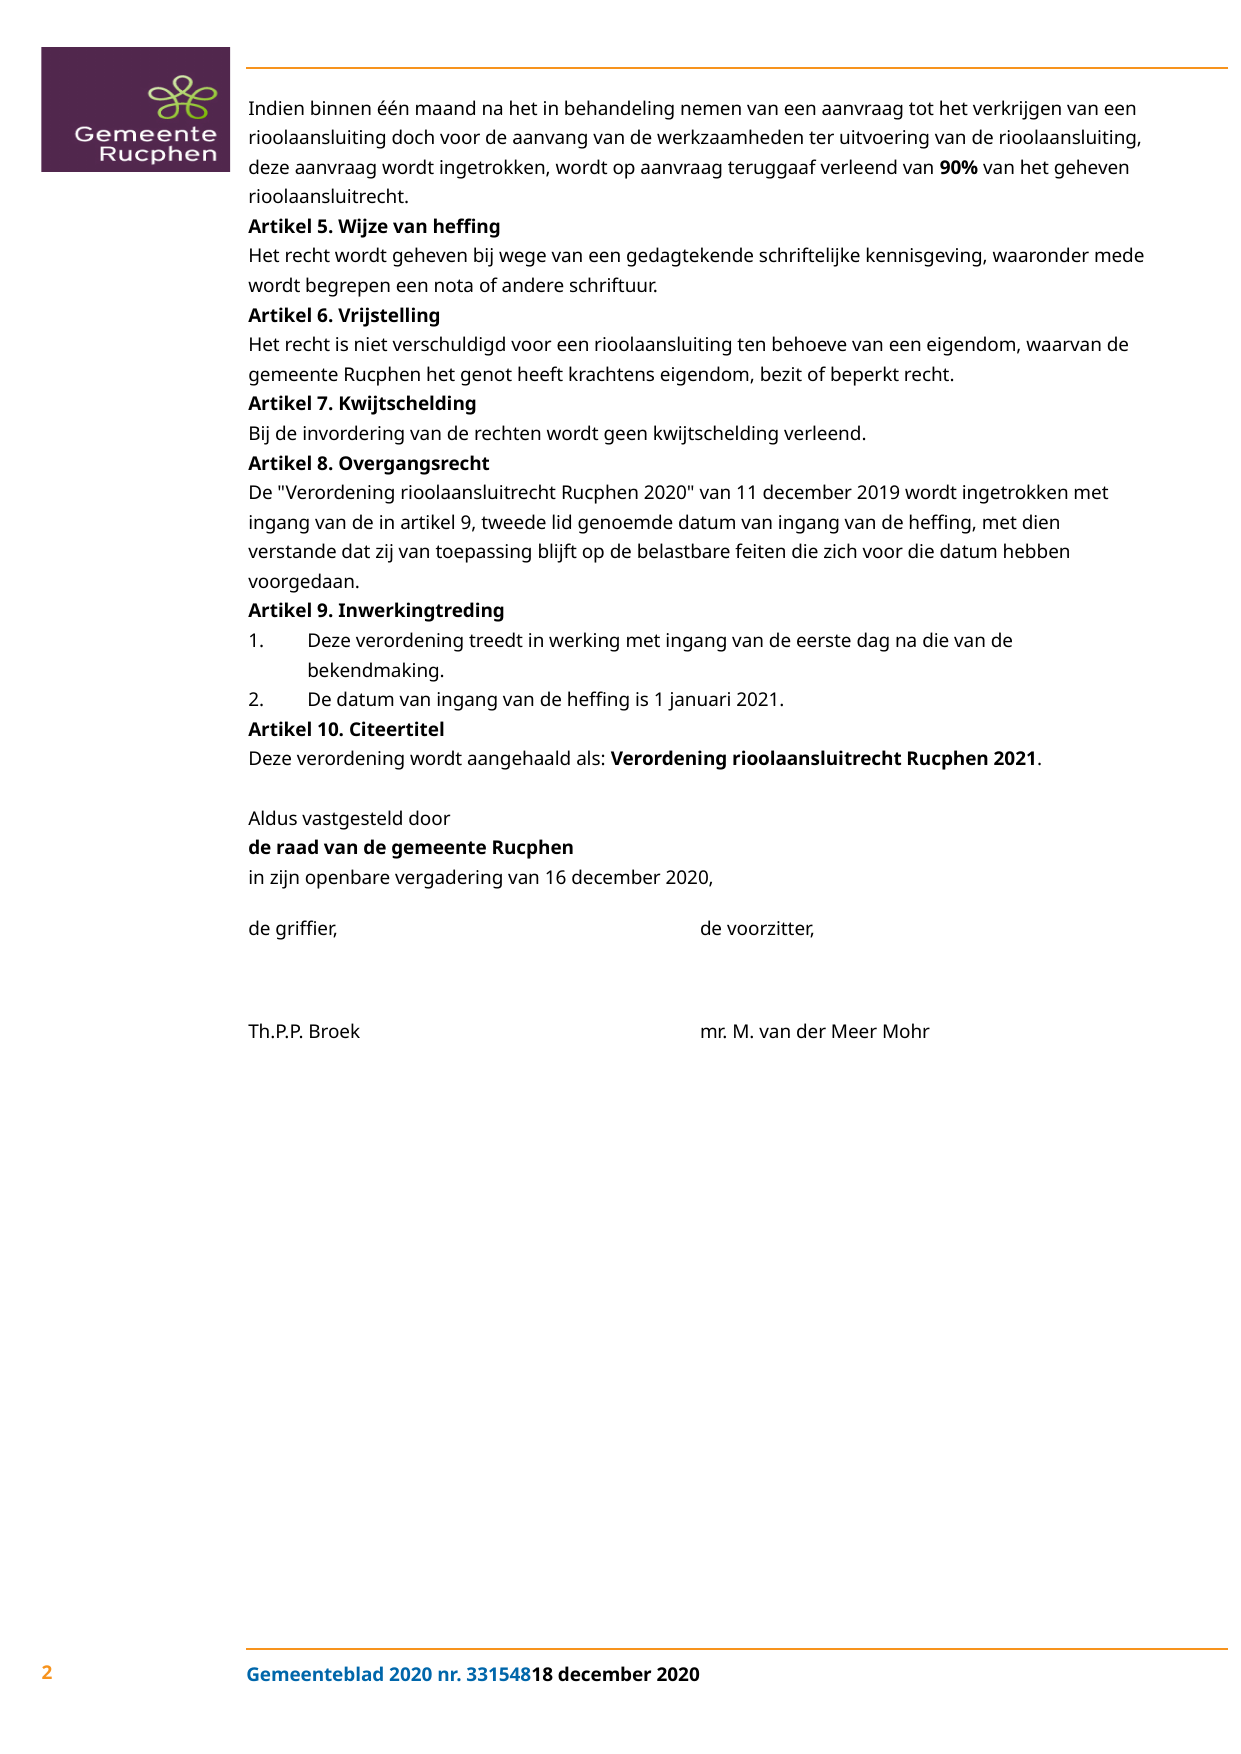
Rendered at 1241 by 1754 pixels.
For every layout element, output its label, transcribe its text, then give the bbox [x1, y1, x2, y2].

text Indien binnen één maand na het in behandeling nemen van een aanvraag tot het verkrijgen van een rioolaansluiting doch voor de aanvang van de werkzaamheden ter uitvoering van de rioolaansluiting, deze aanvraag wordt ingetrokken, wordt op aanvraag teruggaaf verleend van 90% van het geheven rioolaansluitrecht. [248, 95, 1152, 209]
list De datum van ingang van de heffing is 1 januari 2021. [248, 686, 1152, 712]
text De "Verordening rioolaansluitrecht Rucphen 2020" van 11 december 2019 wordt ingetrokken met [248, 479, 1152, 505]
picture [41, 47, 231, 172]
table_header Aldus vastgesteld door de raad van de gemeente Rucphen in zijn openbare vergadering van 16 december 2020, [248, 805, 1152, 890]
table_cell [248, 941, 1152, 967]
text Artikel 5. Wijze van heffing [248, 213, 1152, 239]
text ingang van de in artikel 9, tweede lid genoemde datum van ingang van de heffing, met dien [248, 509, 1152, 535]
text Artikel 7. Kwijtschelding [248, 391, 1152, 416]
table_cell de voorzitter, [700, 916, 1152, 941]
text verstande dat zij van toepassing blijft op de belastbare feiten die zich voor die datum hebben [248, 538, 1152, 564]
text Het recht is niet verschuldigd voor een rioolaansluiting ten behoeve van een eigendom, waarvan de gemeente Rucphen het genot heeft krachtens eigendom, bezit of beperkt recht. [248, 331, 1152, 387]
table_cell [248, 993, 1152, 1018]
table_cell mr. M. van der Meer Mohr [700, 1019, 1152, 1044]
list Deze verordening treedt in werking met ingang van de eerste dag na die van de bekendmaking. [248, 627, 1152, 683]
table_cell [248, 890, 1152, 916]
text Het recht wordt geheven bij wege van een gedagtekende schriftelijke kennisgeving, waaronder mede wordt begrepen een nota of andere schriftuur. [248, 243, 1152, 298]
text Deze verordening wordt aangehaald als: Verordening rioolaansluitrecht Rucphen 2021. [248, 746, 1152, 771]
table_cell Th.P.P. Broek [248, 1019, 700, 1044]
text Bij de invordering van de rechten wordt geen kwijtschelding verleend. [248, 420, 1152, 446]
text Artikel 8. Overgangsrecht [248, 450, 1152, 476]
text voorgedaan. [248, 568, 1152, 594]
text Artikel 10. Citeertitel [248, 716, 1152, 742]
table_cell de griffier, [248, 916, 700, 941]
text Artikel 6. Vrijstelling [248, 302, 1152, 328]
text Artikel 9. Inwerkingtreding [248, 598, 1152, 623]
table_cell [248, 967, 1152, 993]
